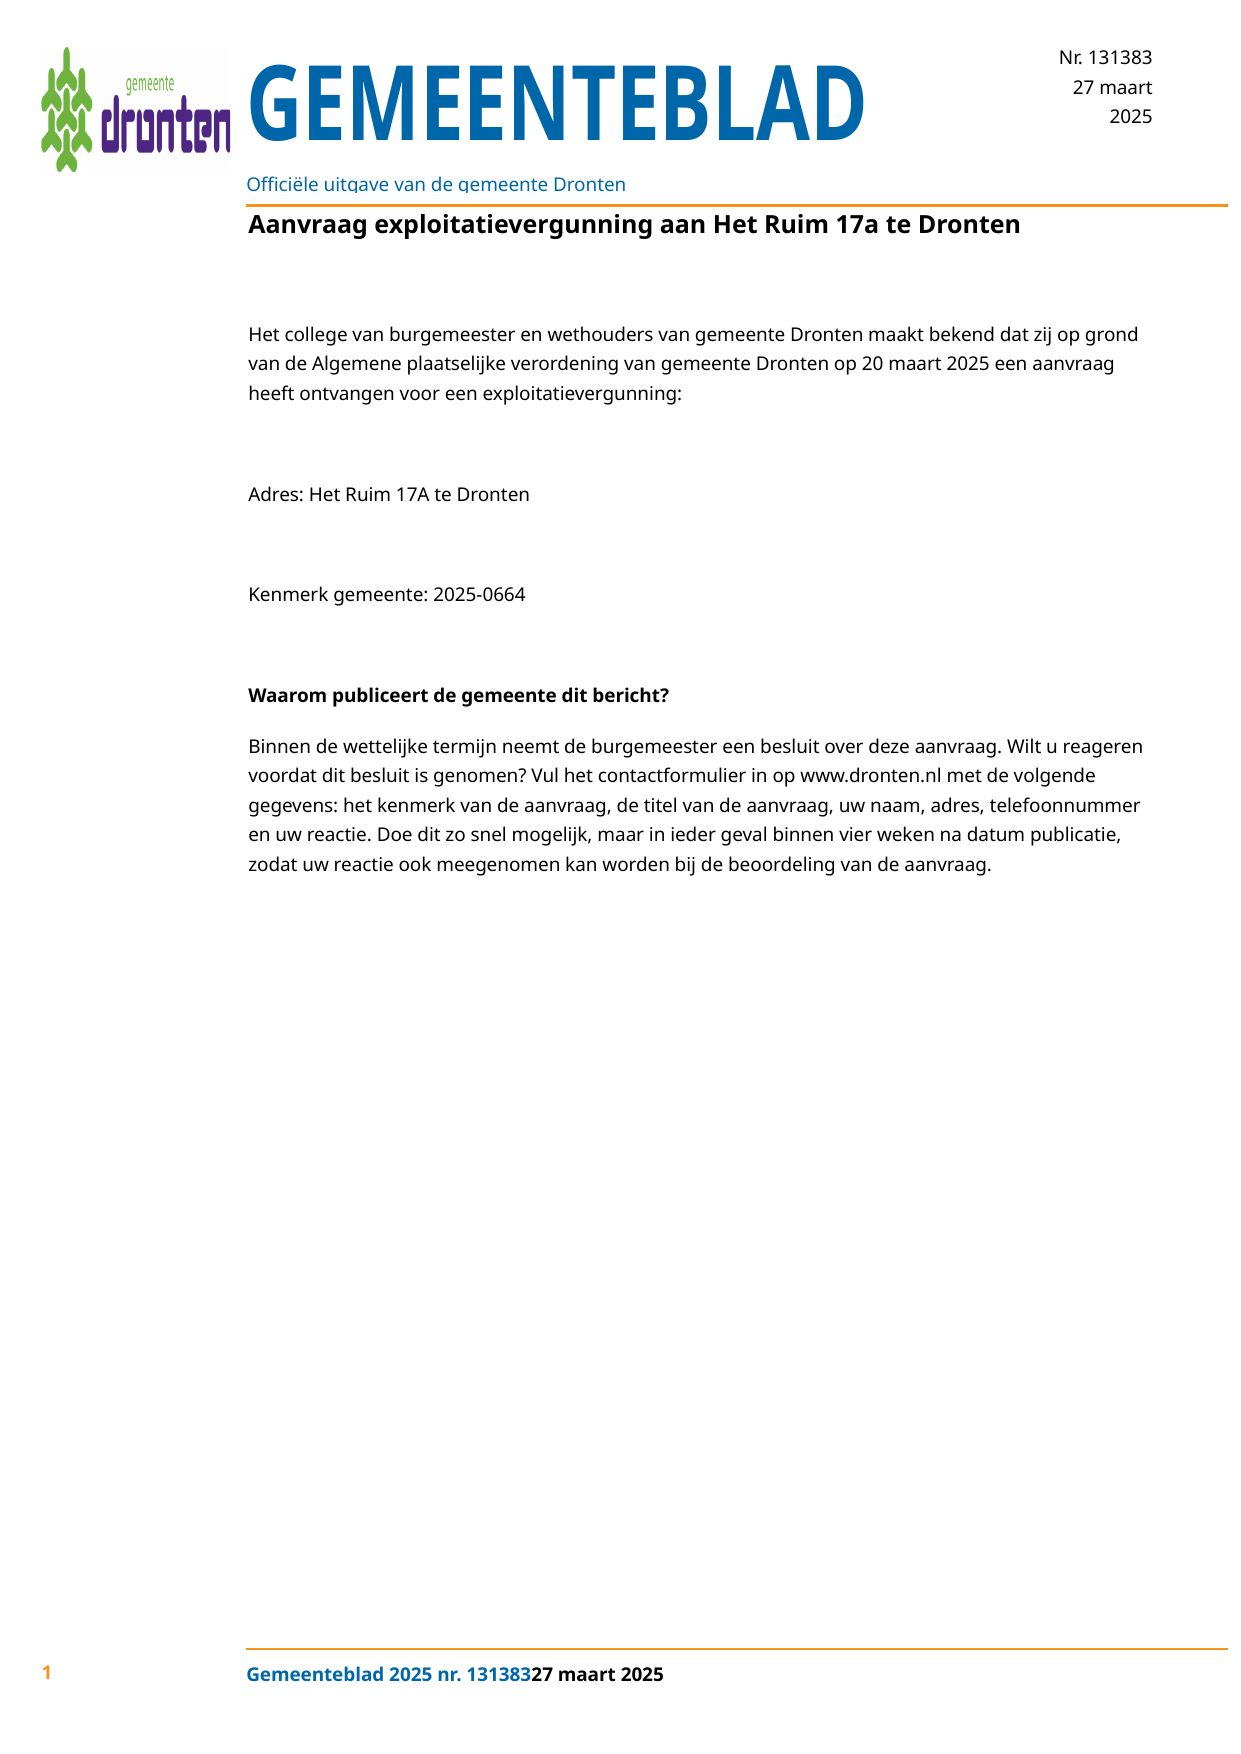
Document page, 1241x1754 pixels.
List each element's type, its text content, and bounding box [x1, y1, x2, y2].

text Het college van burgemeester en wethouders van gemeente Dronten maakt bekend dat zij op grond van de Algemene plaatselijke verordening van gemeente Dronten op 20 maart 2025 een aanvraag heeft ontvangen voor een exploitatievergunning: [248, 321, 1152, 406]
text Kenmerk gemeente: 2025-0664 [248, 582, 1152, 607]
text Waarom publiceert de gemeente dit bericht? [248, 682, 1152, 708]
picture [41, 47, 231, 172]
text Binnen de wettelijke termijn neemt de burgemeester een besluit over deze aanvraag. Wilt u reageren voordat dit besluit is genomen? Vul het contactformulier in op www.dronten.nl met de volgende gegevens: het kenmerk van de aanvraag, de titel van de aanvraag, uw naam, adres, telefoonnummer en uw reactie. Doe dit zo snel mogelijk, maar in ieder geval binnen vier weken na datum publicatie, zodat uw reactie ook meegenomen kan worden bij de beoordeling van de aanvraag. [248, 733, 1152, 877]
text Aanvraag exploitatievergunning aan Het Ruim 17a te Dronten [248, 207, 1152, 241]
text Adres: Het Ruim 17A te Dronten [248, 481, 1152, 506]
